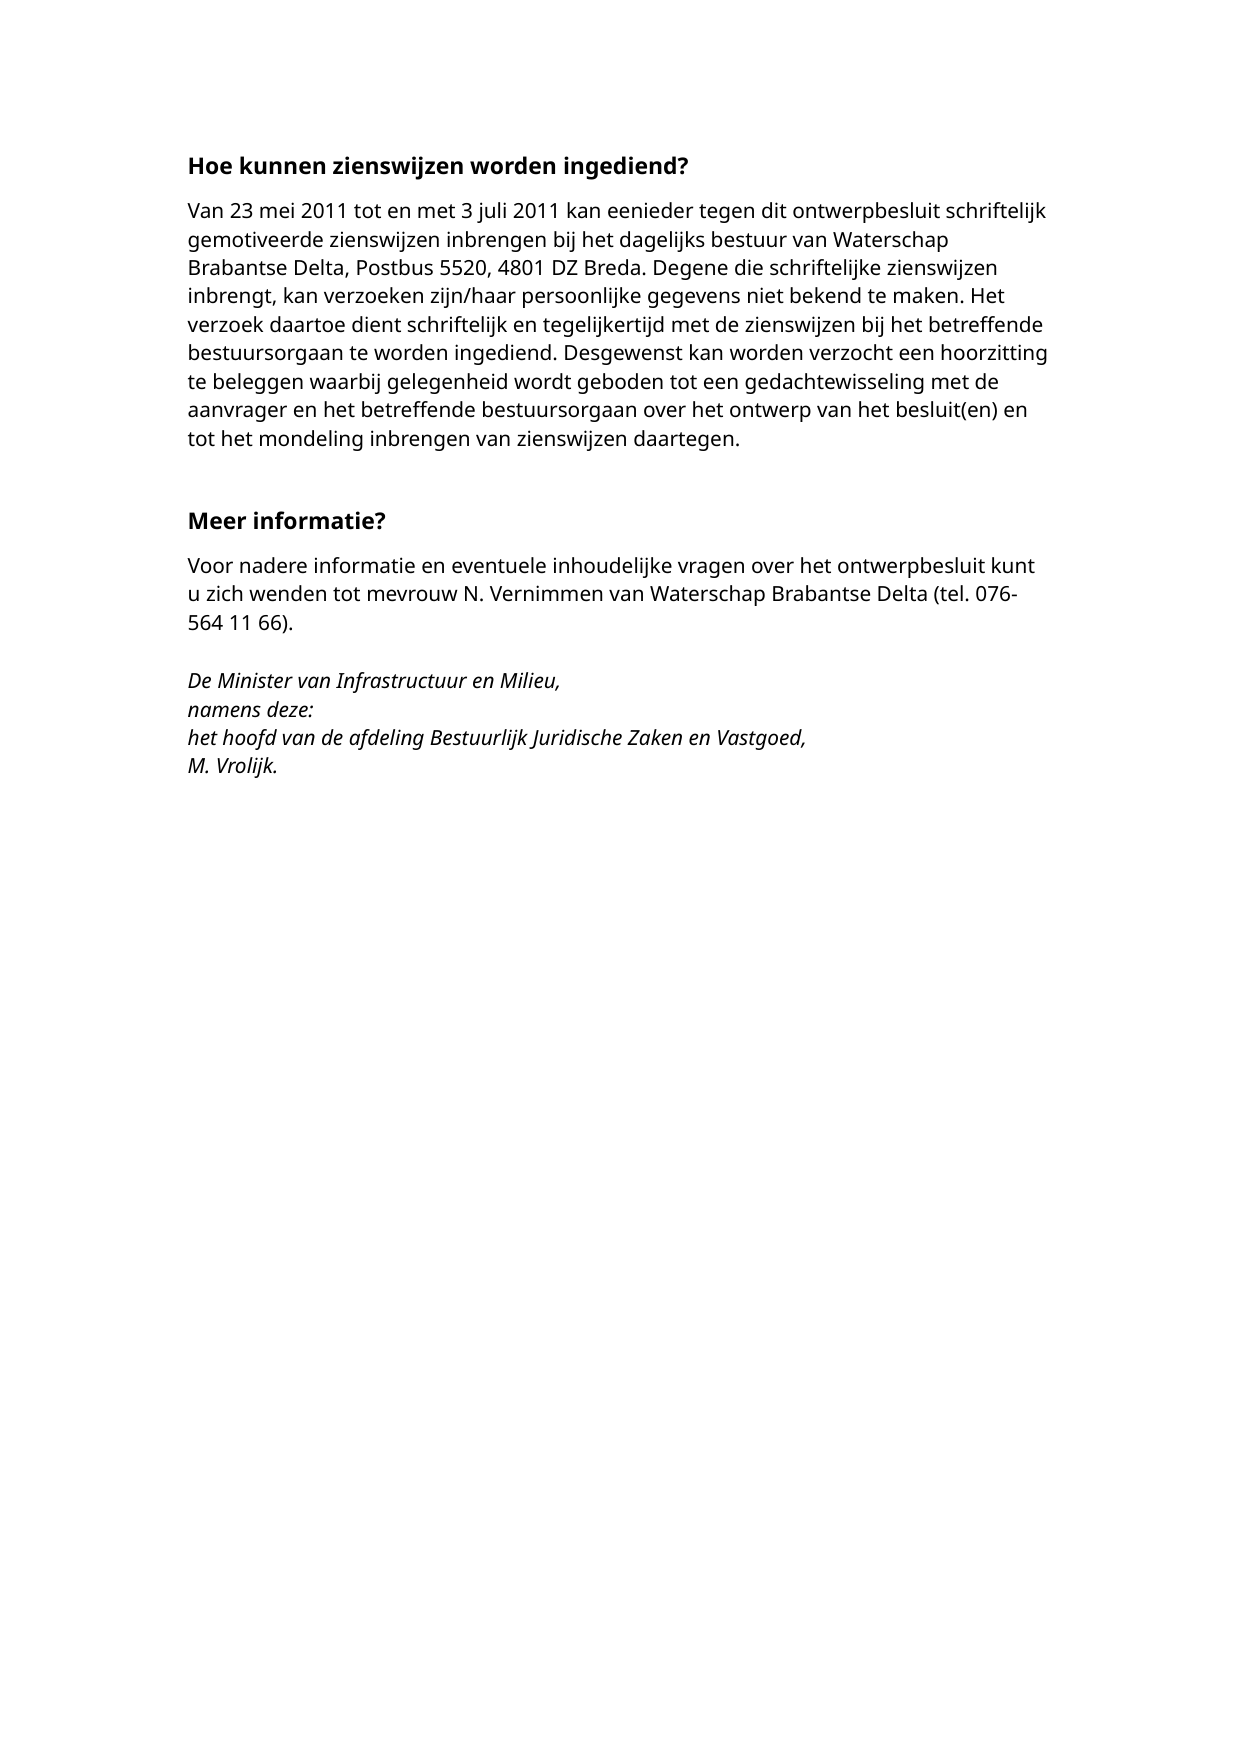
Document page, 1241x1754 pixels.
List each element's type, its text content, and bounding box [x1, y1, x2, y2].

text namens deze: [187, 695, 1053, 723]
text M. Vrolijk. [187, 752, 1053, 780]
subtitle Hoe kunnen zienswijzen worden ingediend? [187, 150, 1053, 181]
text De Minister van Infrastructuur en Milieu, [187, 666, 1053, 695]
text Voor nadere informatie en eventuele inhoudelijke vragen over het ontwerpbesluit kunt u zich wenden tot mevrouw N. Vernimmen van Waterschap Brabantse Delta (tel. 076-564 11 66). [187, 551, 1053, 636]
subtitle Meer informatie? [187, 505, 1053, 536]
text Van 23 mei 2011 tot en met 3 juli 2011 kan eenieder tegen dit ontwerpbesluit schriftelijk gemotiveerde zienswijzen inbrengen bij het dagelijks bestuur van Waterschap Brabantse Delta, Postbus 5520, 4801 DZ Breda. Degene die schriftelijke zienswijzen inbrengt, kan verzoeken zijn/haar persoonlijke gegevens niet bekend te maken. Het verzoek daartoe dient schriftelijk en tegelijkertijd met de zienswijzen bij het betreffende bestuursorgaan te worden ingediend. Desgewenst kan worden verzocht een hoorzitting te beleggen waarbij gelegenheid wordt geboden tot een gedachtewisseling met de aanvrager en het betreffende bestuursorgaan over het ontwerp van het besluit(en) en tot het mondeling inbrengen van zienswijzen daartegen. [187, 196, 1053, 452]
text het hoofd van de afdeling Bestuurlijk Juridische Zaken en Vastgoed, [187, 723, 1053, 752]
